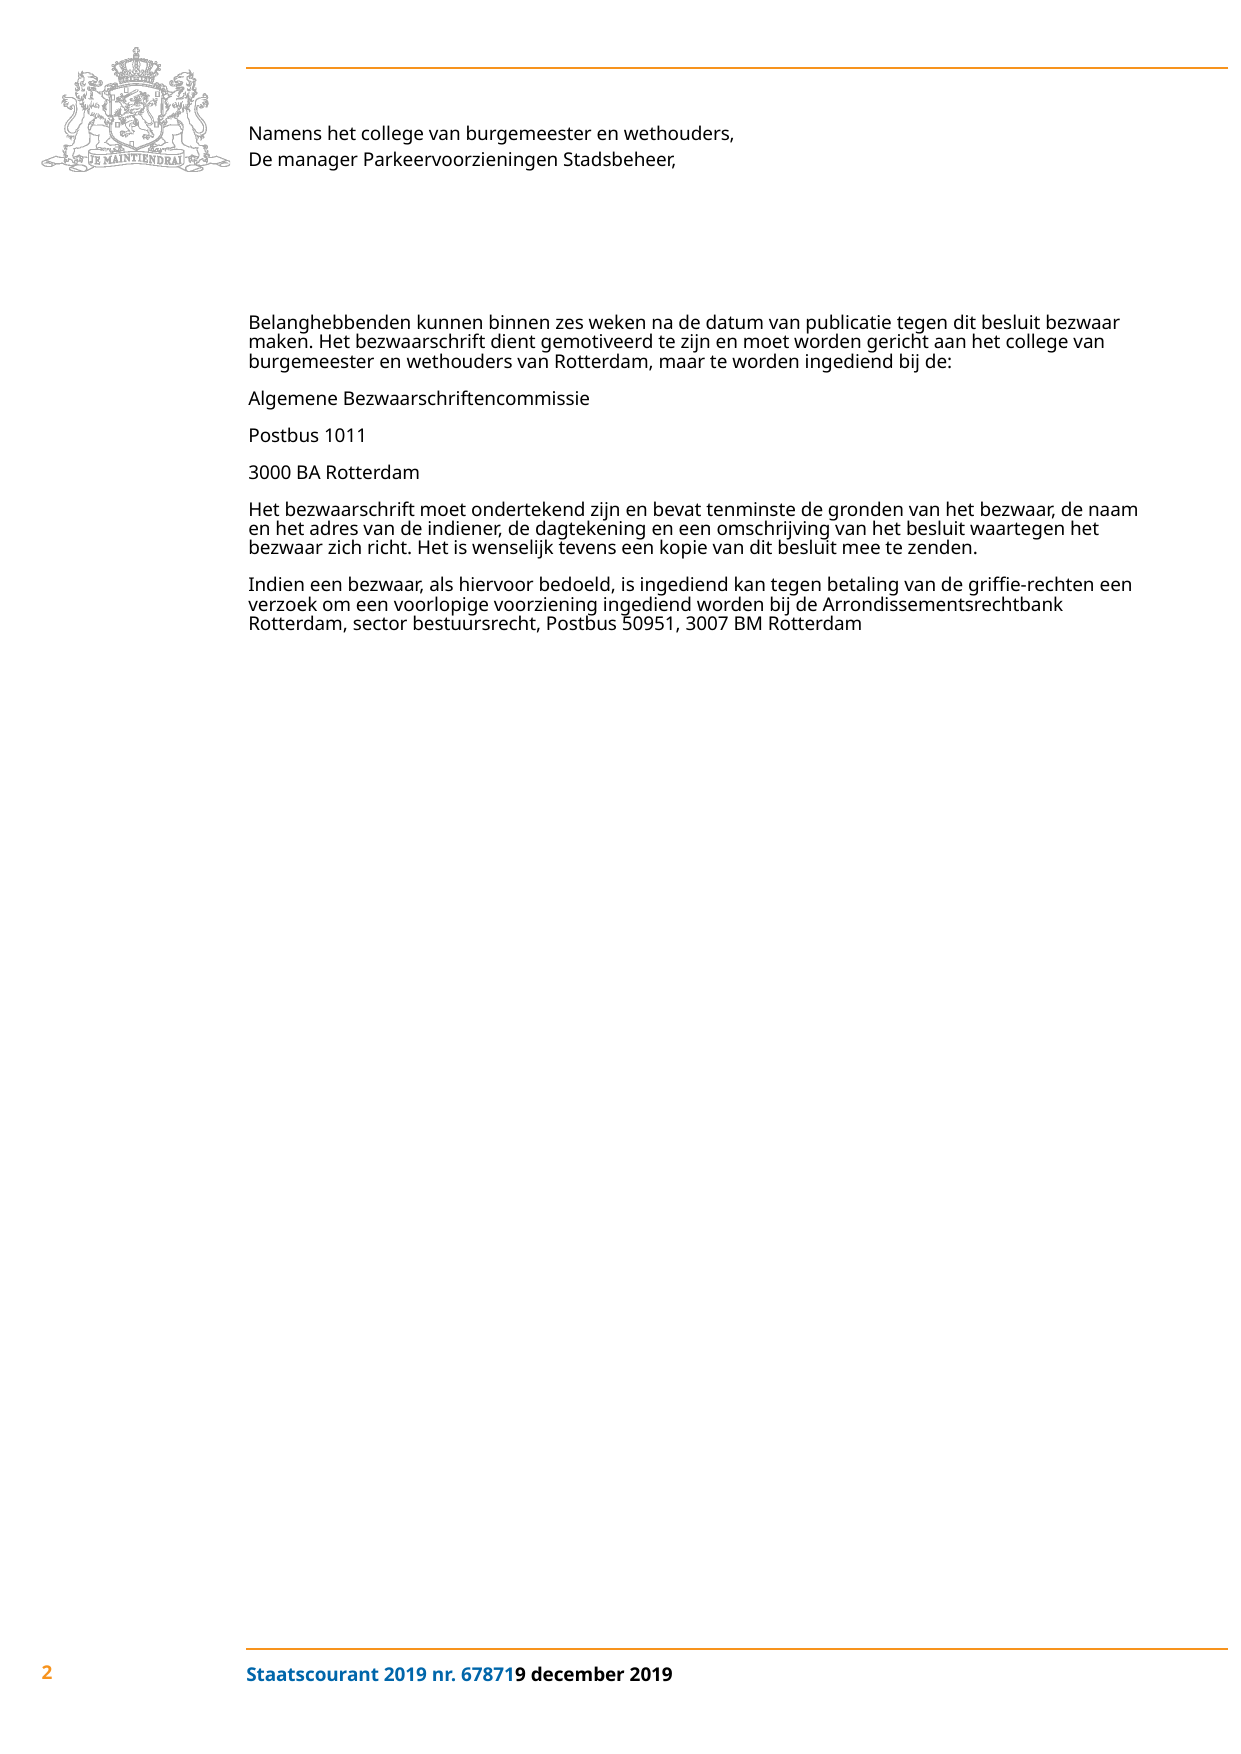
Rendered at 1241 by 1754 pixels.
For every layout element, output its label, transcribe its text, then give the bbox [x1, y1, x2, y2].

picture [41, 47, 231, 172]
text Het bezwaarschrift moet ondertekend zijn en bevat tenminste de gronden van het bezwaar, de naam en het adres van de indiener, de dagtekening en een omschrijving van het besluit waartegen het bezwaar zich richt. Het is wenselijk tevens een kopie van dit besluit mee te zenden. [248, 501, 1152, 558]
text Postbus 1011 [248, 427, 1152, 446]
text 3000 BA Rotterdam [248, 464, 1152, 483]
text Belanghebbenden kunnen binnen zes weken na de datum van publicatie tegen dit besluit bezwaar maken. Het bezwaarschrift dient gemotiveerd te zijn en moet worden gericht aan het college van burgemeester en wethouders van Rotterdam, maar te worden ingediend bij de: [248, 314, 1152, 372]
text Namens het college van burgemeester en wethouders, [248, 121, 1152, 146]
text Indien een bezwaar, als hiervoor bedoeld, is ingediend kan tegen betaling van de griffie-rechten een verzoek om een voorlopige voorziening ingediend worden bij de Arrondissementsrechtbank Rotterdam, sector bestuursrecht, Postbus 50951, 3007 BM Rotterdam [248, 576, 1152, 634]
text De manager Parkeervoorzieningen Stadsbeheer, [248, 146, 1152, 172]
text Algemene Bezwaarschriftencommissie [248, 390, 1152, 409]
